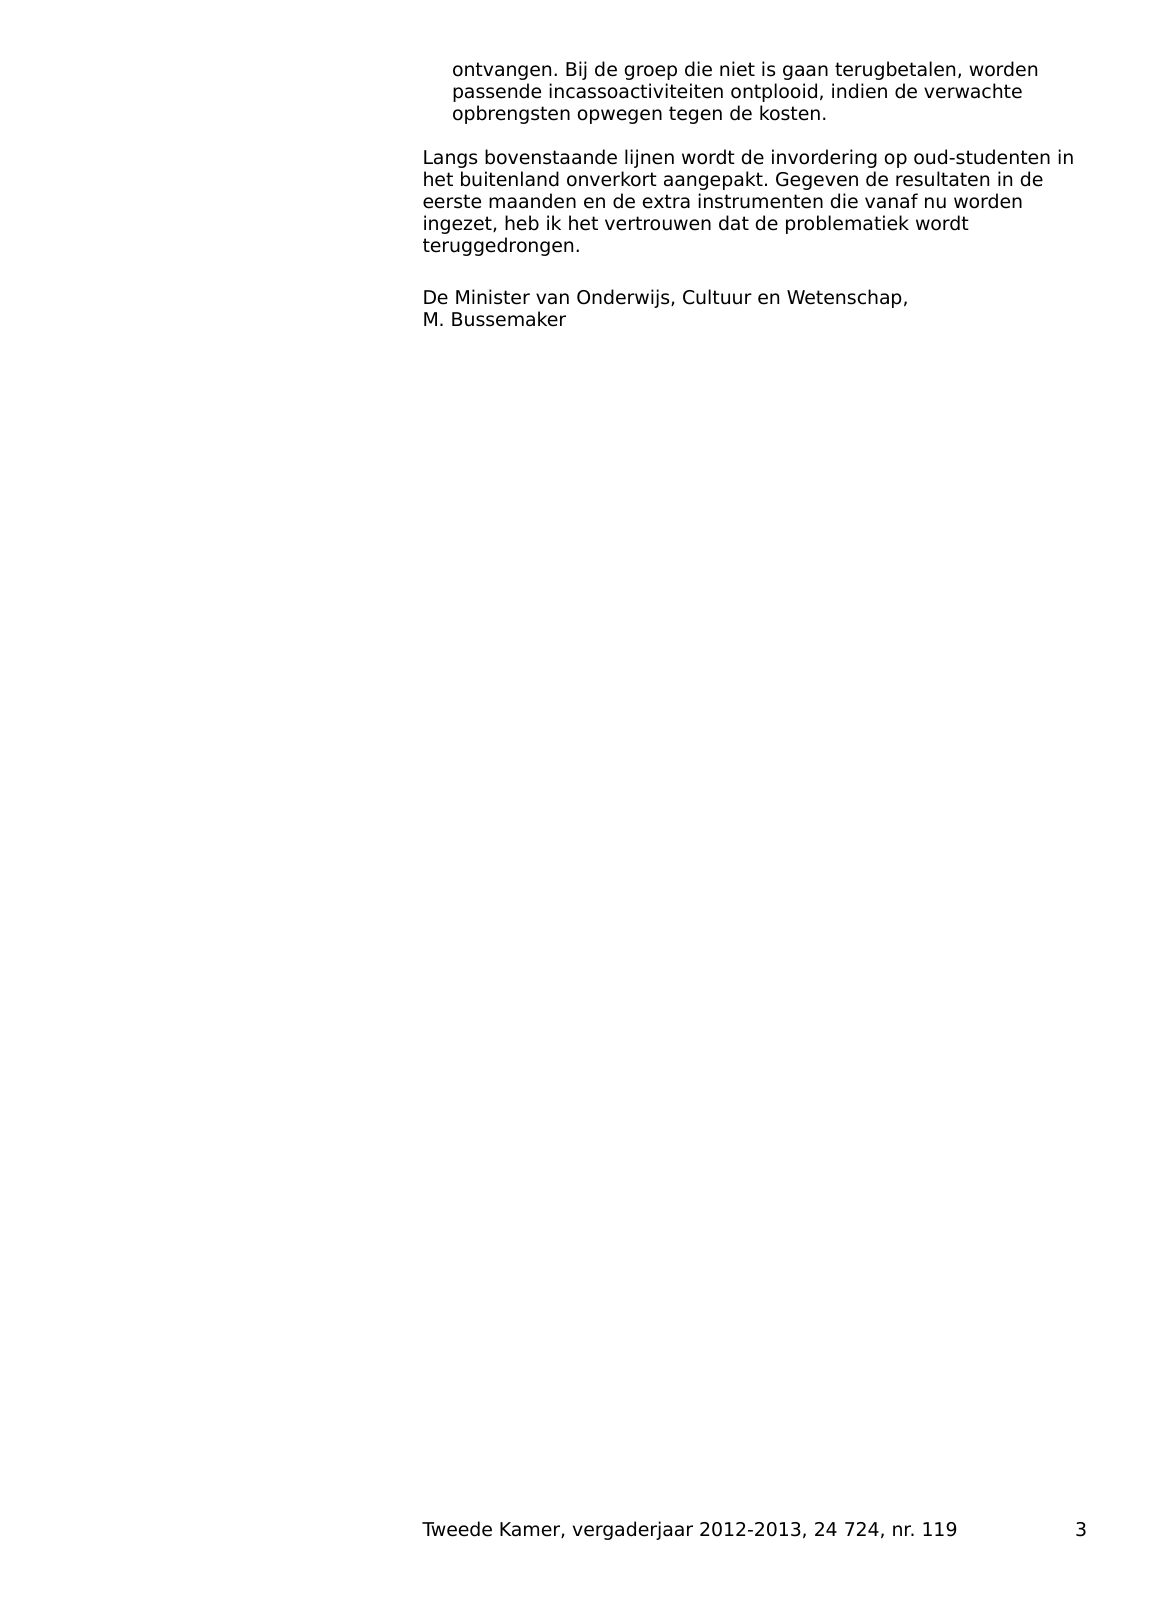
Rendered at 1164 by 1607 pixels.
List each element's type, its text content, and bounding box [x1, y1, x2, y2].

text De Minister van Onderwijs, Cultuur en Wetenschap, M. Bussemaker [422, 287, 1087, 331]
text ontvangen. Bij de groep die niet is gaan terugbetalen, worden passende incassoactiviteiten ontplooid, indien de verwachte opbrengsten opwegen tegen de kosten. [422, 59, 1087, 125]
text Langs bovenstaande lijnen wordt de invordering op oud-studenten in het buitenland onverkort aangepakt. Gegeven de resultaten in de eerste maanden en de extra instrumenten die vanaf nu worden ingezet, heb ik het vertrouwen dat de problematiek wordt teruggedrongen. [422, 147, 1087, 257]
